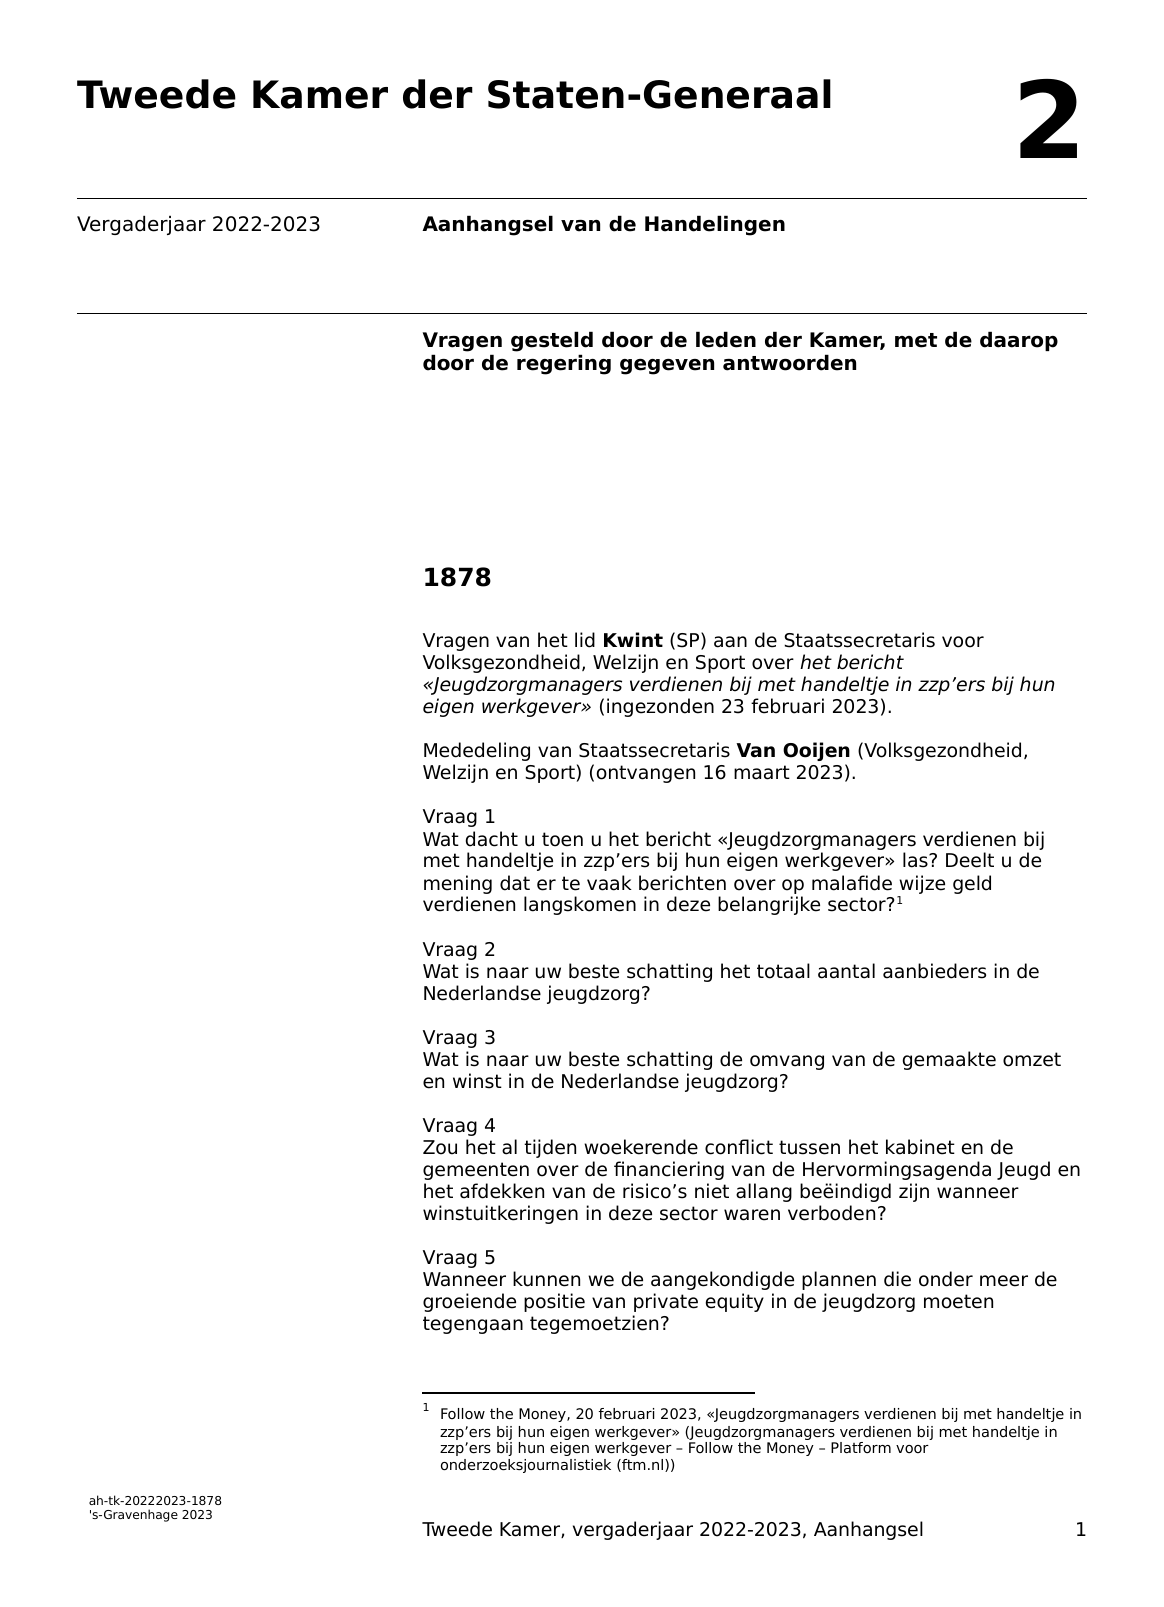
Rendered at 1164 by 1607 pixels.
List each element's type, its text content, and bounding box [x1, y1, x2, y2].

text Mededeling van Staatssecretaris Van Ooijen (Volksgezondheid, Welzijn en Sport) (ontvangen 16 maart 2023). [422, 740, 1087, 784]
table_cell Vragen gesteld door de leden der Kamer, met de daarop door de regering gegeven antwoorden [422, 314, 1087, 375]
table_header Tweede Kamer der Staten-Generaal [77, 59, 886, 198]
text Vraag 5 [422, 1247, 1087, 1269]
text Vraag 3 [422, 1027, 1087, 1049]
text Vraag 4 [422, 1115, 1087, 1137]
text Wat is naar uw beste schatting het totaal aantal aanbieders in de Nederlandse jeugdzorg? [422, 961, 1087, 1004]
table_cell [77, 314, 422, 375]
text ah-tk-20222023-1878 [88, 1494, 323, 1508]
table_cell Vergaderjaar 2022-2023 [77, 199, 422, 313]
table_header 2 [886, 59, 1087, 198]
text Wat dacht u toen u het bericht «Jeugdzorgmanagers verdienen bij met handeltje in zzp’ers bij hun eigen werkgever» las? Deelt u de mening dat er te vaak berichten over op malafide wijze geld verdienen langskomen in deze belangrijke sector? [422, 828, 1087, 916]
table_cell Aanhangsel van de Handelingen [422, 199, 1087, 313]
text Vragen van het lid Kwint (SP) aan de Staatssecretaris voor Volksgezondheid, Welzijn en Sport over het bericht «Jeugdzorgmanagers verdienen bij met handeltje in zzp’ers bij hun eigen werkgever» (ingezonden 23 februari 2023). [422, 630, 1087, 718]
text Follow the Money, 20 februari 2023, «Jeugdzorgmanagers verdienen bij met handeltje in zzp’ers bij hun eigen werkgever» (Jeugdzorgmanagers verdienen bij met handeltje in zzp’ers bij hun eigen werkgever – Follow the Money – Platform voor onderzoeksjournalistiek (ftm.nl)) [422, 1402, 1087, 1474]
text 1878 [422, 563, 1087, 592]
text 's-Gravenhage 2023 [88, 1508, 323, 1522]
text Wat is naar uw beste schatting de omvang van de gemaakte omzet en winst in de Nederlandse jeugdzorg? [422, 1049, 1087, 1093]
text Zou het al tijden woekerende conflict tussen het kabinet en de gemeenten over de financiering van de Hervormingsagenda Jeugd en het afdekken van de risico’s niet allang beëindigd zijn wanneer winstuitkeringen in deze sector waren verboden? [422, 1137, 1087, 1225]
text Vraag 1 [422, 806, 1087, 828]
text Wanneer kunnen we de aangekondigde plannen die onder meer de groeiende positie van private equity in de jeugdzorg moeten tegengaan tegemoetzien? [422, 1269, 1087, 1335]
text Vraag 2 [422, 938, 1087, 961]
